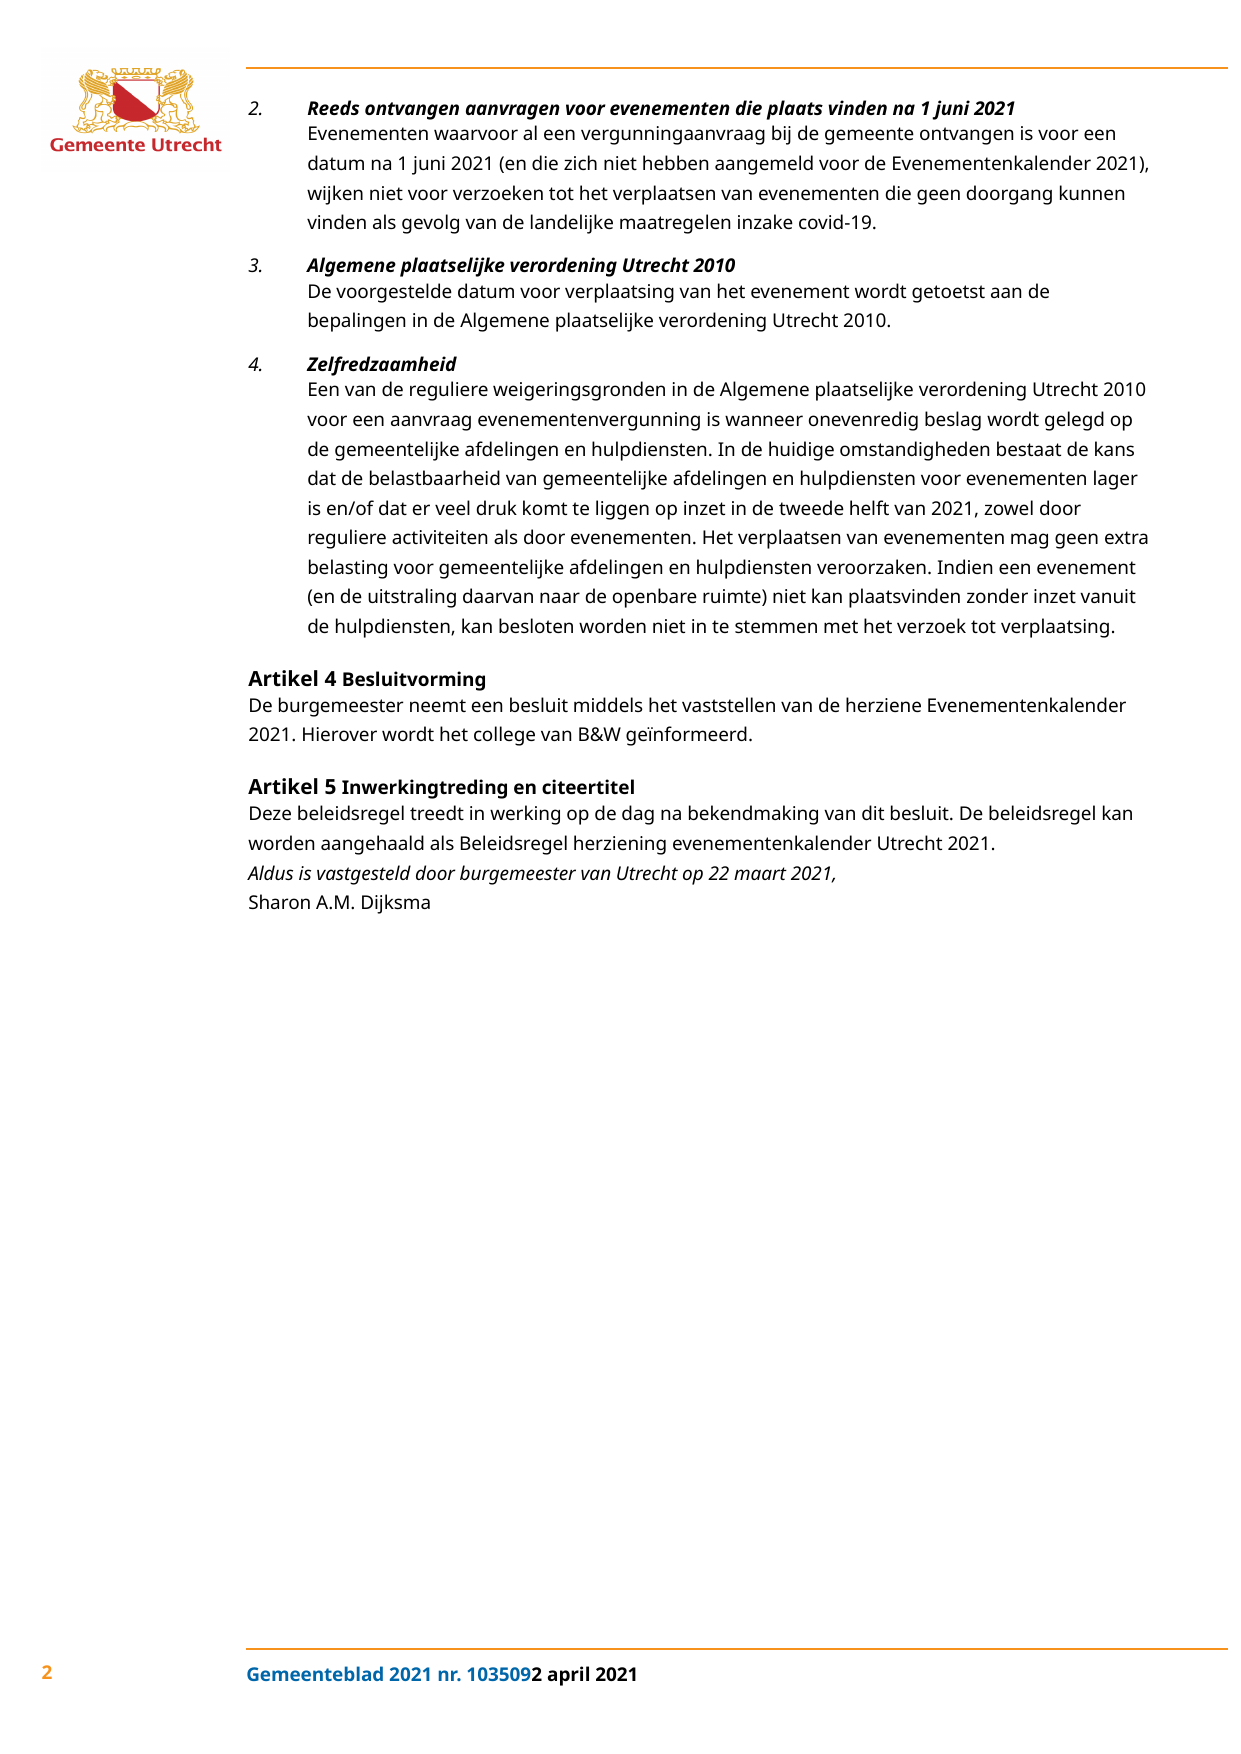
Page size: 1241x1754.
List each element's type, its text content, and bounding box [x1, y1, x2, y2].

list De voorgestelde datum voor verplaatsing van het evenement wordt getoetst aan de bepalingen in de Algemene plaatselijke verordening Utrecht 2010. [248, 278, 1152, 333]
text Artikel 4 Besluitvorming [248, 664, 1152, 692]
list Algemene plaatselijke verordening Utrecht 2010 [248, 252, 1152, 278]
text Aldus is vastgesteld door burgemeester van Utrecht op 22 maart 2021, [248, 860, 1152, 885]
list Reeds ontvangen aanvragen voor evenementen die plaats vinden na 1 juni 2021 [248, 95, 1152, 121]
text Artikel 5 Inwerkingtreding en citeertitel [248, 772, 1152, 801]
text De burgemeester neemt een besluit middels het vaststellen van de herziene Evenementenkalender 2021. Hierover wordt het college van B&W geïnformeerd. [248, 692, 1152, 747]
text Sharon A.M. Dijksma [248, 889, 1152, 915]
text Deze beleidsregel treedt in werking op de dag na bekendmaking van dit besluit. De beleidsregel kan worden aangehaald als Beleidsregel herziening evenementenkalender Utrecht 2021. [248, 801, 1152, 856]
picture [41, 47, 231, 172]
list Een van de reguliere weigeringsgronden in de Algemene plaatselijke verordening Utrecht 2010 voor een aanvraag evenementenvergunning is wanneer onevenredig beslag wordt gelegd op de gemeentelijke afdelingen en hulpdiensten. In de huidige omstandigheden bestaat de kans dat de belastbaarheid van gemeentelijke afdelingen en hulpdiensten voor evenementen lager is en/of dat er veel druk komt te liggen op inzet in de tweede helft van 2021, zowel door reguliere activiteiten als door evenementen. Het verplaatsen van evenementen mag geen extra belasting voor gemeentelijke afdelingen en hulpdiensten veroorzaken. Indien een evenement (en de uitstraling daarvan naar de openbare ruimte) niet kan plaatsvinden zonder inzet vanuit de hulpdiensten, kan besloten worden niet in te stemmen met het verzoek tot verplaatsing. [248, 377, 1152, 639]
list Evenementen waarvoor al een vergunningaanvraag bij de gemeente ontvangen is voor een datum na 1 juni 2021 (en die zich niet hebben aangemeld voor de Evenementenkalender 2021), wijken niet voor verzoeken tot het verplaatsen van evenementen die geen doorgang kunnen vinden als gevolg van de landelijke maatregelen inzake covid-19. [248, 121, 1152, 235]
list Zelfredzaamheid [248, 351, 1152, 377]
